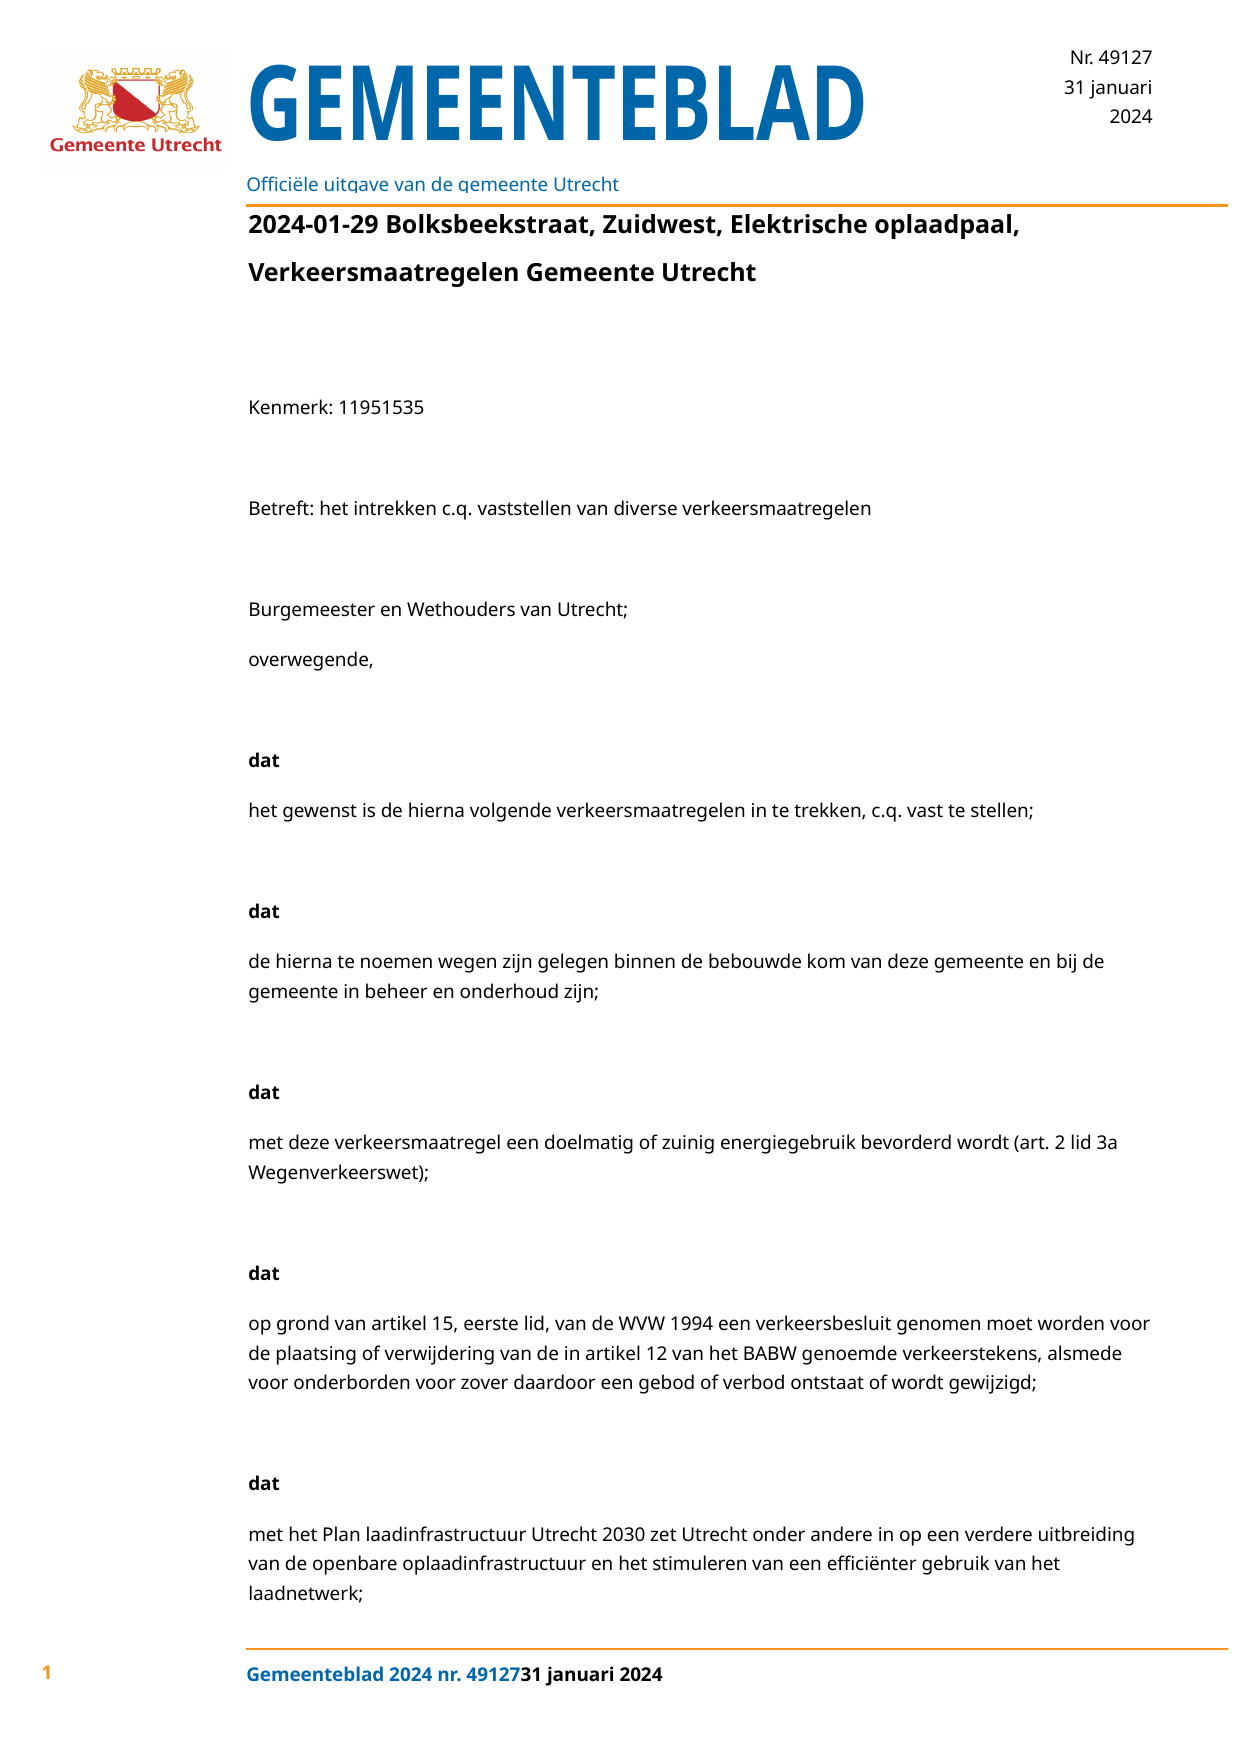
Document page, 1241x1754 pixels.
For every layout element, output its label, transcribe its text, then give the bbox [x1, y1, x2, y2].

text dat [248, 898, 1152, 924]
text overwegende, [248, 646, 1152, 672]
text met deze verkeersmaatregel een doelmatig of zuinig energiegebruik bevorderd wordt (art. 2 lid 3a Wegenverkeerswet); [248, 1129, 1152, 1185]
text Betreft: het intrekken c.q. vaststellen van diverse verkeersmaatregelen [248, 495, 1152, 521]
text 2024-01-29 Bolksbeekstraat, Zuidwest, Elektrische oplaadpaal, Verkeersmaatregelen Gemeente Utrecht [248, 207, 1152, 288]
text Burgemeester en Wethouders van Utrecht; [248, 596, 1152, 621]
text de hierna te noemen wegen zijn gelegen binnen de bebouwde kom van deze gemeente en bij de gemeente in beheer en onderhoud zijn; [248, 949, 1152, 1004]
text met het Plan laadinfrastructuur Utrecht 2030 zet Utrecht onder andere in op een verdere uitbreiding van de openbare oplaadinfrastructuur en het stimuleren van een efficiënter gebruik van het laadnetwerk; [248, 1521, 1152, 1606]
text op grond van artikel 15, eerste lid, van de WVW 1994 een verkeersbesluit genomen moet worden voor de plaatsing of verwijdering van de in artikel 12 van het BABW genoemde verkeerstekens, alsmede voor onderborden voor zover daardoor een gebod of verbod ontstaat of wordt gewijzigd; [248, 1310, 1152, 1395]
picture [41, 47, 231, 172]
text Kenmerk: 11951535 [248, 394, 1152, 420]
text dat [248, 1079, 1152, 1105]
text het gewenst is de hierna volgende verkeersmaatregelen in te trekken, c.q. vast te stellen; [248, 797, 1152, 823]
text dat [248, 1260, 1152, 1286]
text dat [248, 1470, 1152, 1496]
text dat [248, 747, 1152, 773]
